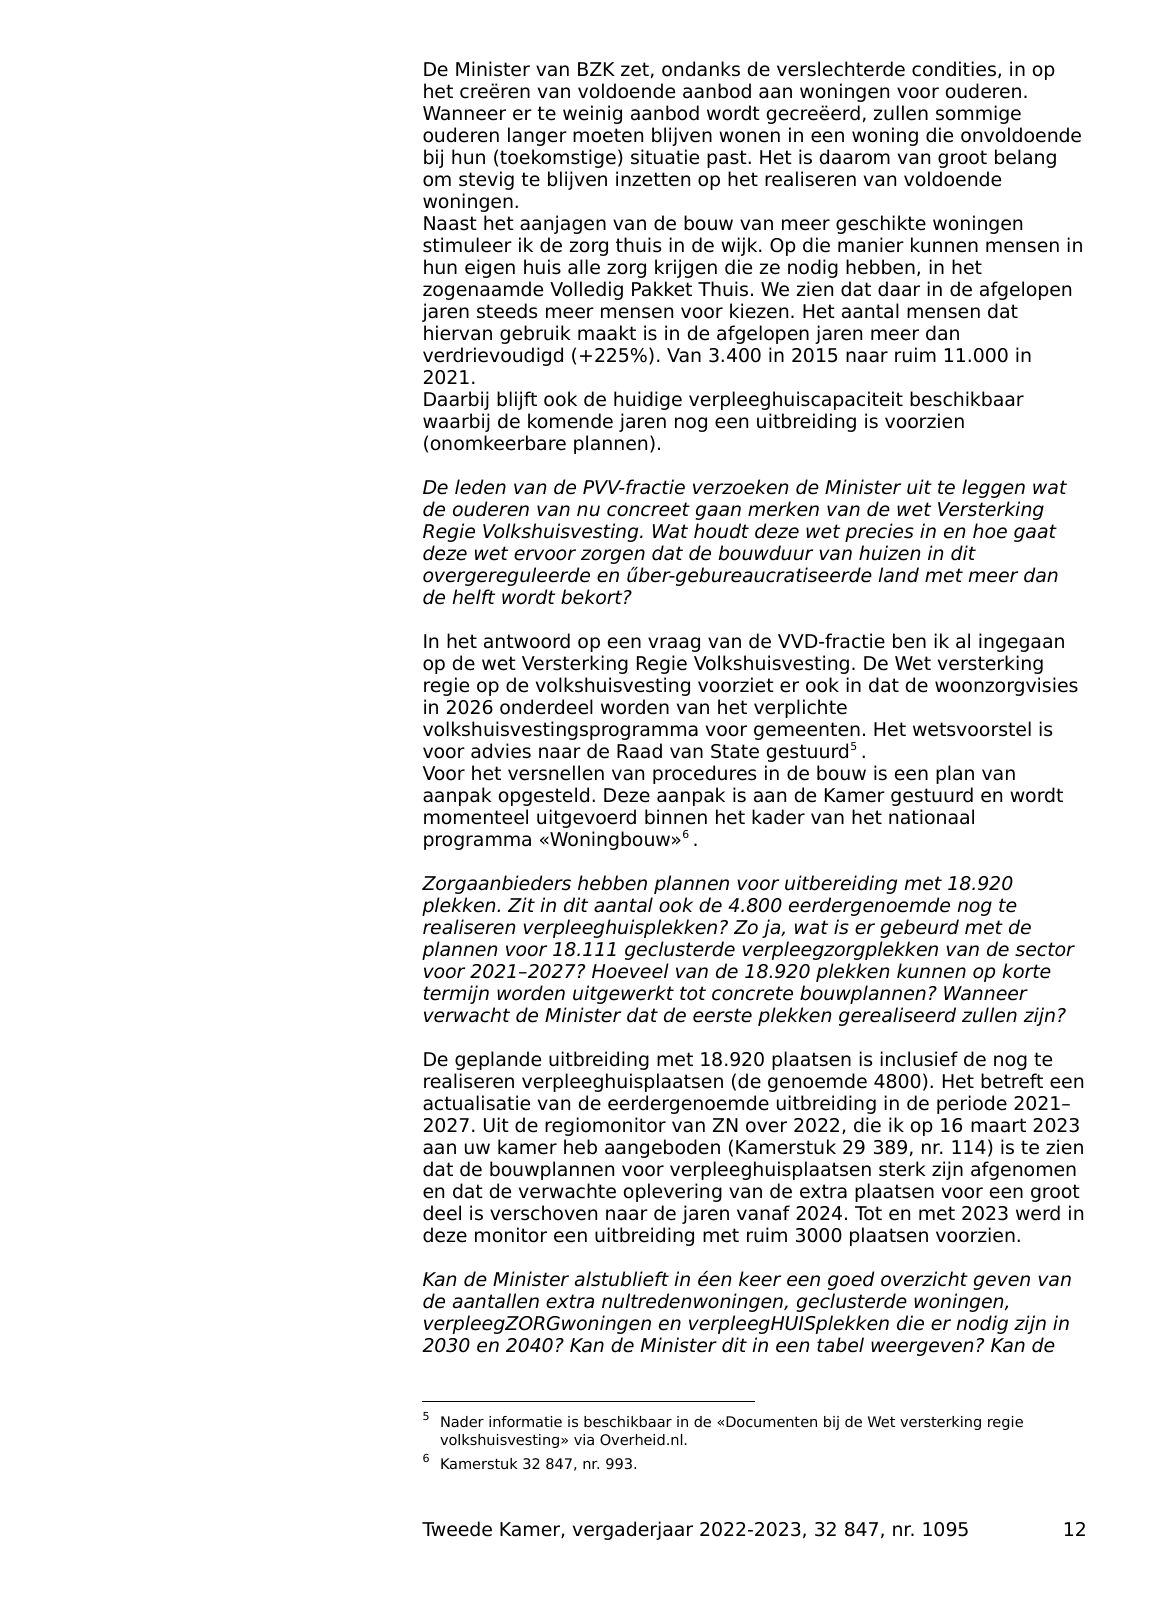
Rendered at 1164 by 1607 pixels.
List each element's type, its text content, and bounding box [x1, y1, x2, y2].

text In het antwoord op een vraag van de VVD-fractie ben ik al ingegaan op de wet Versterking Regie Volkshuisvesting. De Wet versterking regie op de volkshuisvesting voorziet er ook in dat de woonzorgvisies in 2026 onderdeel worden van het verplichte volkshuisvestingsprogramma voor gemeenten. Het wetsvoorstel is voor advies naar de Raad van State gestuurd. [422, 631, 1087, 763]
text Nader informatie is beschikbaar in de «Documenten bij de Wet versterking regie volkshuisvesting» via Overheid.nl. [422, 1410, 1087, 1449]
text Kamerstuk 32 847, nr. 993. [422, 1452, 1087, 1474]
text Daarbij blijft ook de huidige verpleeghuiscapaciteit beschikbaar waarbij de komende jaren nog een uitbreiding is voorzien (onomkeerbare plannen). [422, 389, 1087, 455]
text Voor het versnellen van procedures in de bouw is een plan van aanpak opgesteld. Deze aanpak is aan de Kamer gestuurd en wordt momenteel uitgevoerd binnen het kader van het nationaal programma «Woningbouw». [422, 763, 1087, 851]
text Zorgaanbieders hebben plannen voor uitbereiding met 18.920 plekken. Zit in dit aantal ook de 4.800 eerdergenoemde nog te realiseren verpleeghuisplekken? Zo ja, wat is er gebeurd met de plannen voor 18.111 geclusterde verpleegzorgplekken van de sector voor 2021–2027? Hoeveel van de 18.920 plekken kunnen op korte termijn worden uitgewerkt tot concrete bouwplannen? Wanneer verwacht de Minister dat de eerste plekken gerealiseerd zullen zijn? [422, 873, 1087, 1027]
text De leden van de PVV-fractie verzoeken de Minister uit te leggen wat de ouderen van nu concreet gaan merken van de wet Versterking Regie Volkshuisvesting. Wat houdt deze wet precies in en hoe gaat deze wet ervoor zorgen dat de bouwduur van huizen in dit overgereguleerde en űber-gebureaucratiseerde land met meer dan de helft wordt bekort? [422, 477, 1087, 609]
text De Minister van BZK zet, ondanks de verslechterde condities, in op het creëren van voldoende aanbod aan woningen voor ouderen. Wanneer er te weinig aanbod wordt gecreëerd, zullen sommige ouderen langer moeten blijven wonen in een woning die onvoldoende bij hun (toekomstige) situatie past. Het is daarom van groot belang om stevig te blijven inzetten op het realiseren van voldoende woningen. [422, 59, 1087, 213]
text Kan de Minister alstublieft in éen keer een goed overzicht geven van de aantallen extra nultredenwoningen, geclusterde woningen, verpleegZORGwoningen en verpleegHUISplekken die er nodig zijn in 2030 en 2040? Kan de Minister dit in een tabel weergeven? Kan de [422, 1269, 1087, 1357]
text De geplande uitbreiding met 18.920 plaatsen is inclusief de nog te realiseren verpleeghuisplaatsen (de genoemde 4800). Het betreft een actualisatie van de eerdergenoemde uitbreiding in de periode 2021–2027. Uit de regiomonitor van ZN over 2022, die ik op 16 maart 2023 aan uw kamer heb aangeboden (Kamerstuk 29 389, nr. 114) is te zien dat de bouwplannen voor verpleeghuisplaatsen sterk zijn afgenomen en dat de verwachte oplevering van de extra plaatsen voor een groot deel is verschoven naar de jaren vanaf 2024. Tot en met 2023 werd in deze monitor een uitbreiding met ruim 3000 plaatsen voorzien. [422, 1049, 1087, 1247]
text Naast het aanjagen van de bouw van meer geschikte woningen stimuleer ik de zorg thuis in de wijk. Op die manier kunnen mensen in hun eigen huis alle zorg krijgen die ze nodig hebben, in het zogenaamde Volledig Pakket Thuis. We zien dat daar in de afgelopen jaren steeds meer mensen voor kiezen. Het aantal mensen dat hiervan gebruik maakt is in de afgelopen jaren meer dan verdrievoudigd (+225%). Van 3.400 in 2015 naar ruim 11.000 in 2021. [422, 213, 1087, 389]
